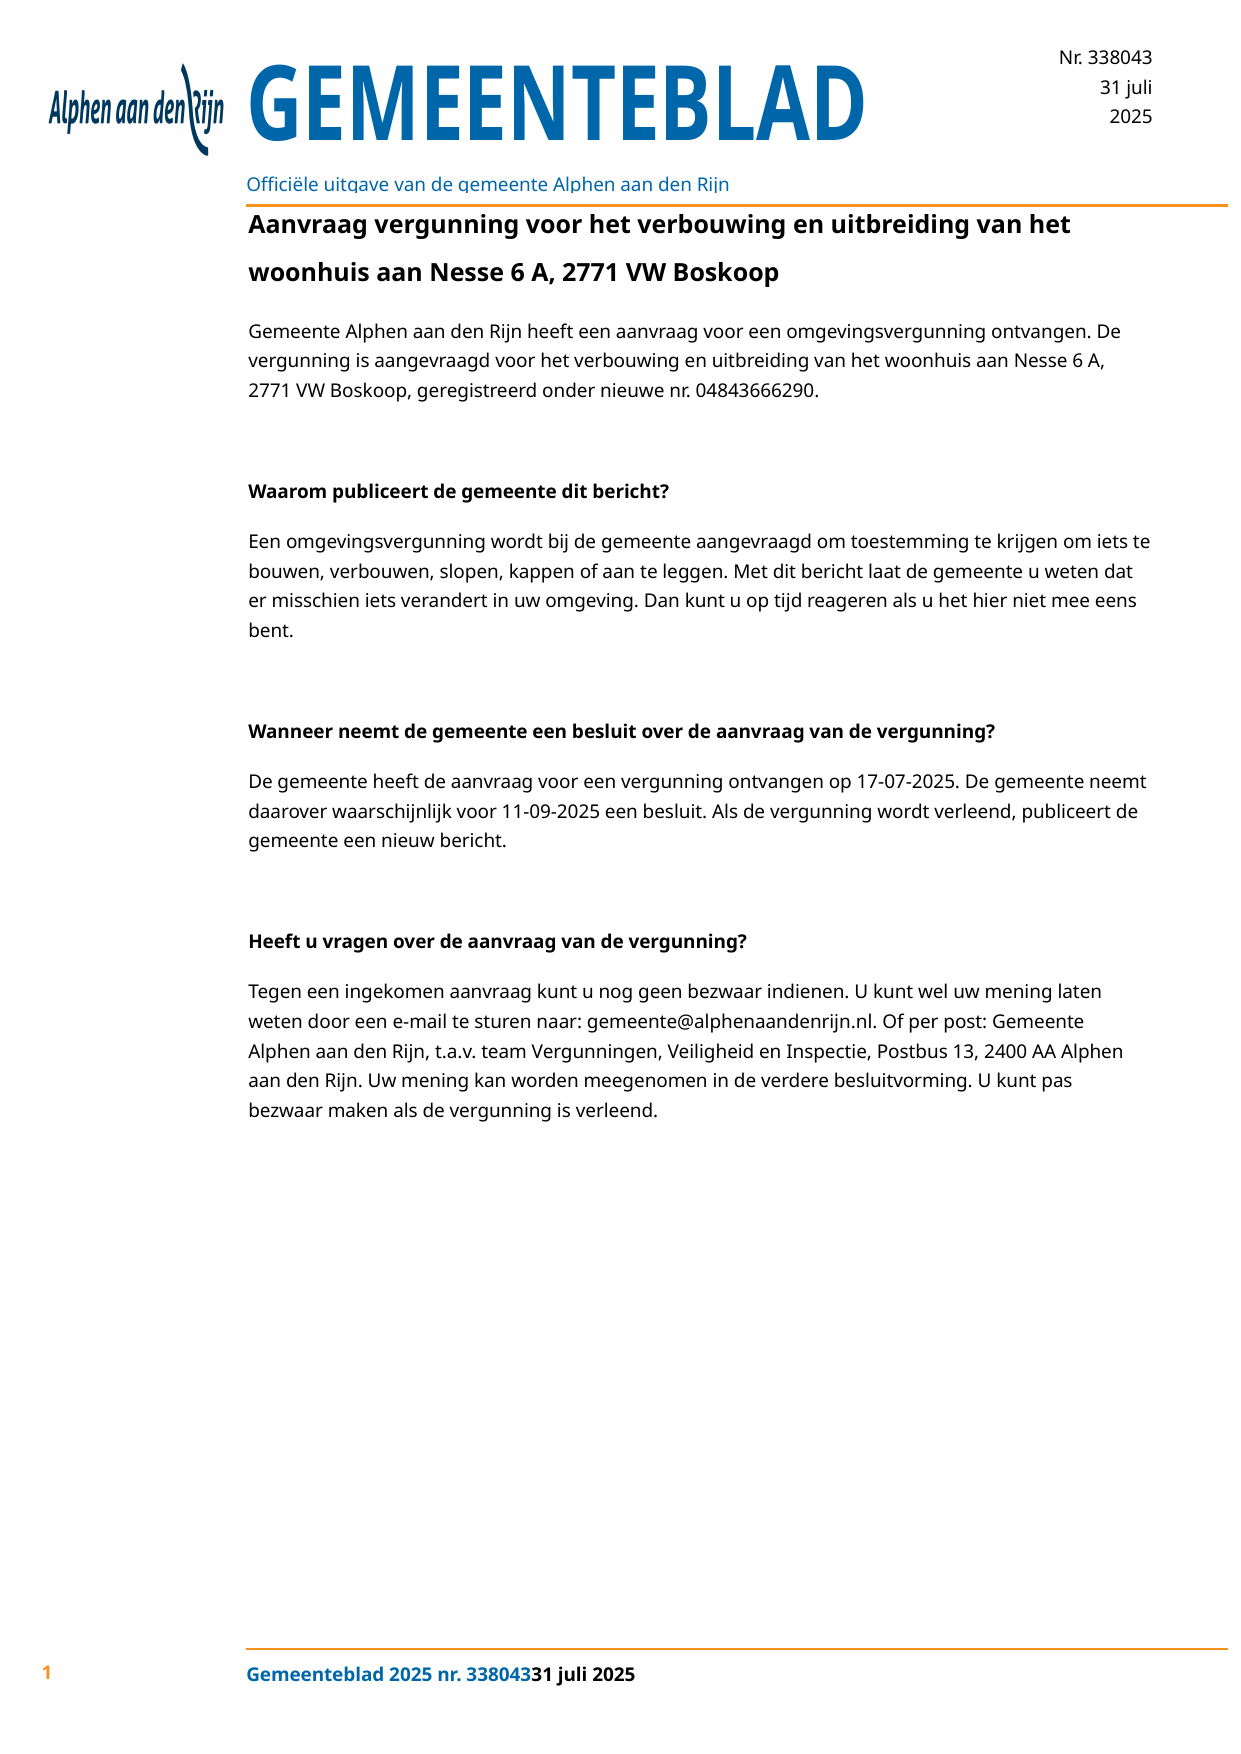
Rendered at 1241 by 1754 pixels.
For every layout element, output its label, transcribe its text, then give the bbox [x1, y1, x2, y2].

text Heeft u vragen over de aanvraag van de vergunning? [248, 928, 1152, 954]
text Tegen een ingekomen aanvraag kunt u nog geen bezwaar indienen. U kunt wel uw mening laten weten door een e-mail te sturen naar: gemeente@alphenaandenrijn.nl. Of per post: Gemeente Alphen aan den Rijn, t.a.v. team Vergunningen, Veiligheid en Inspectie, Postbus 13, 2400 AA Alphen aan den Rijn. Uw mening kan worden meegenomen in de verdere besluitvorming. U kunt pas bezwaar maken als de vergunning is verleend. [248, 979, 1152, 1123]
text Gemeente Alphen aan den Rijn heeft een aanvraag voor een omgevingsvergunning ontvangen. De vergunning is aangevraagd voor het verbouwing en uitbreiding van het woonhuis aan Nesse 6 A, 2771 VW Boskoop, geregistreerd onder nieuwe nr. 04843666290. [248, 318, 1152, 403]
picture [41, 47, 231, 172]
text Wanneer neemt de gemeente een besluit over de aanvraag van de vergunning? [248, 718, 1152, 744]
text De gemeente heeft de aanvraag voor een vergunning ontvangen op 17-07-2025. De gemeente neemt daarover waarschijnlijk voor 11-09-2025 een besluit. Als de vergunning wordt verleend, publiceert de gemeente een nieuw bericht. [248, 768, 1152, 853]
text Aanvraag vergunning voor het verbouwing en uitbreiding van het woonhuis aan Nesse 6 A, 2771 VW Boskoop [248, 207, 1152, 288]
text Een omgevingsvergunning wordt bij de gemeente aangevraagd om toestemming te krijgen om iets te bouwen, verbouwen, slopen, kappen of aan te leggen. Met dit bericht laat de gemeente u weten dat er misschien iets verandert in uw omgeving. Dan kunt u op tijd reageren als u het hier niet mee eens bent. [248, 528, 1152, 643]
text Waarom publiceert de gemeente dit bericht? [248, 478, 1152, 504]
